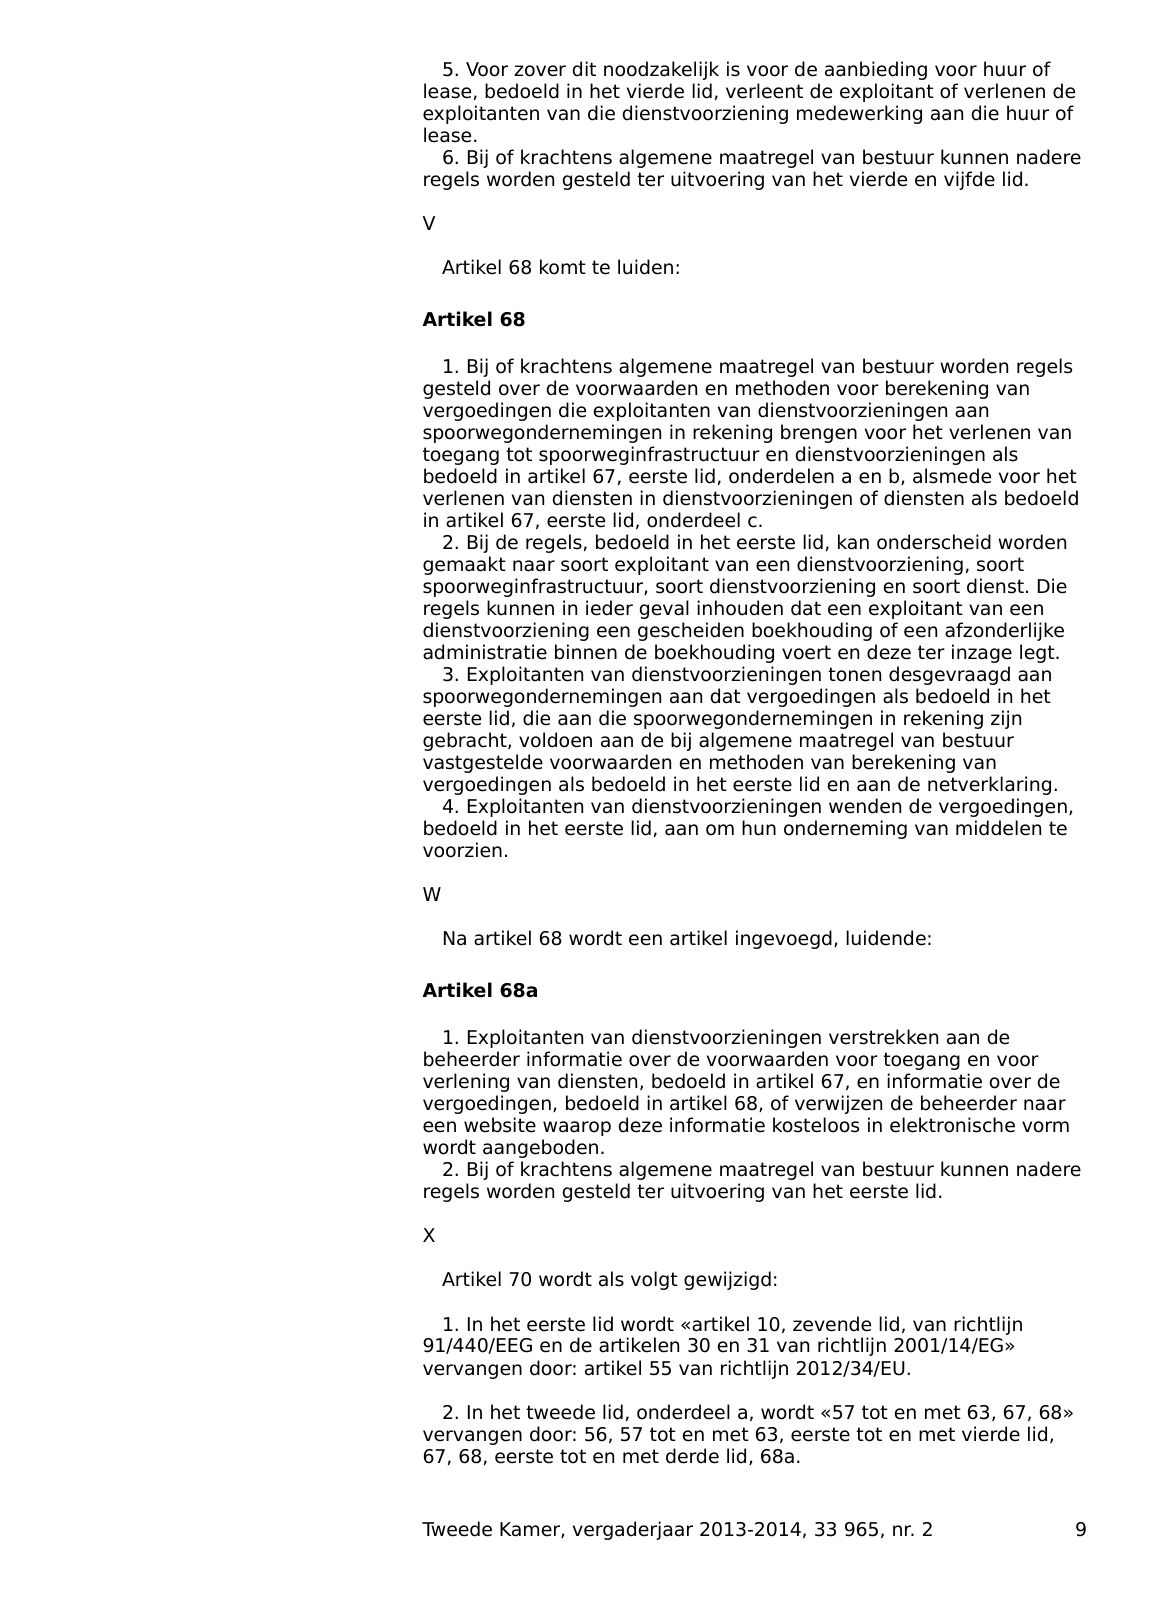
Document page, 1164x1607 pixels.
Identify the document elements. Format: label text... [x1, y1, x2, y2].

text Na artikel 68 wordt een artikel ingevoegd, luidende: [422, 928, 1087, 950]
subtitle Artikel 68 [422, 309, 1087, 331]
text 2. Bij de regels, bedoeld in het eerste lid, kan onderscheid worden gemaakt naar soort exploitant van een dienstvoorziening, soort spoorweginfrastructuur, soort dienstvoorziening en soort dienst. Die regels kunnen in ieder geval inhouden dat een exploitant van een dienstvoorziening een gescheiden boekhouding of een afzonderlijke administratie binnen de boekhouding voert en deze ter inzage legt. [422, 532, 1087, 664]
text 5. Voor zover dit noodzakelijk is voor de aanbieding voor huur of lease, bedoeld in het vierde lid, verleent de exploitant of verlenen de exploitanten van die dienstvoorziening medewerking aan die huur of lease. [422, 59, 1087, 147]
text 2. Bij of krachtens algemene maatregel van bestuur kunnen nadere regels worden gesteld ter uitvoering van het eerste lid. [422, 1159, 1087, 1203]
text Artikel 70 wordt als volgt gewijzigd: [422, 1269, 1087, 1291]
text 1. Exploitanten van dienstvoorzieningen verstrekken aan de beheerder informatie over de voorwaarden voor toegang en voor verlening van diensten, bedoeld in artikel 67, en informatie over de vergoedingen, bedoeld in artikel 68, of verwijzen de beheerder naar een website waarop deze informatie kosteloos in elektronische vorm wordt aangeboden. [422, 1027, 1087, 1159]
text 3. Exploitanten van dienstvoorzieningen tonen desgevraagd aan spoorwegondernemingen aan dat vergoedingen als bedoeld in het eerste lid, die aan die spoorwegondernemingen in rekening zijn gebracht, voldoen aan de bij algemene maatregel van bestuur vastgestelde voorwaarden en methoden van berekening van vergoedingen als bedoeld in het eerste lid en aan de netverklaring. [422, 664, 1087, 796]
text X [422, 1225, 1087, 1247]
text 6. Bij of krachtens algemene maatregel van bestuur kunnen nadere regels worden gesteld ter uitvoering van het vierde en vijfde lid. [422, 147, 1087, 191]
text V [422, 213, 1087, 235]
text Artikel 68 komt te luiden: [422, 257, 1087, 279]
text 4. Exploitanten van dienstvoorzieningen wenden de vergoedingen, bedoeld in het eerste lid, aan om hun onderneming van middelen te voorzien. [422, 796, 1087, 862]
text 2. In het tweede lid, onderdeel a, wordt «57 tot en met 63, 67, 68» vervangen door: 56, 57 tot en met 63, eerste tot en met vierde lid, 67, 68, eerste tot en met derde lid, 68a. [422, 1402, 1087, 1467]
text 1. Bij of krachtens algemene maatregel van bestuur worden regels gesteld over de voorwaarden en methoden voor berekening van vergoedingen die exploitanten van dienstvoorzieningen aan spoorwegondernemingen in rekening brengen voor het verlenen van toegang tot spoorweginfrastructuur en dienstvoorzieningen als bedoeld in artikel 67, eerste lid, onderdelen a en b, alsmede voor het verlenen van diensten in dienstvoorzieningen of diensten als bedoeld in artikel 67, eerste lid, onderdeel c. [422, 356, 1087, 532]
text W [422, 884, 1087, 906]
text 1. In het eerste lid wordt «artikel 10, zevende lid, van richtlijn 91/440/EEG en de artikelen 30 en 31 van richtlijn 2001/14/EG» vervangen door: artikel 55 van richtlijn 2012/34/EU. [422, 1313, 1087, 1379]
subtitle Artikel 68a [422, 980, 1087, 1002]
